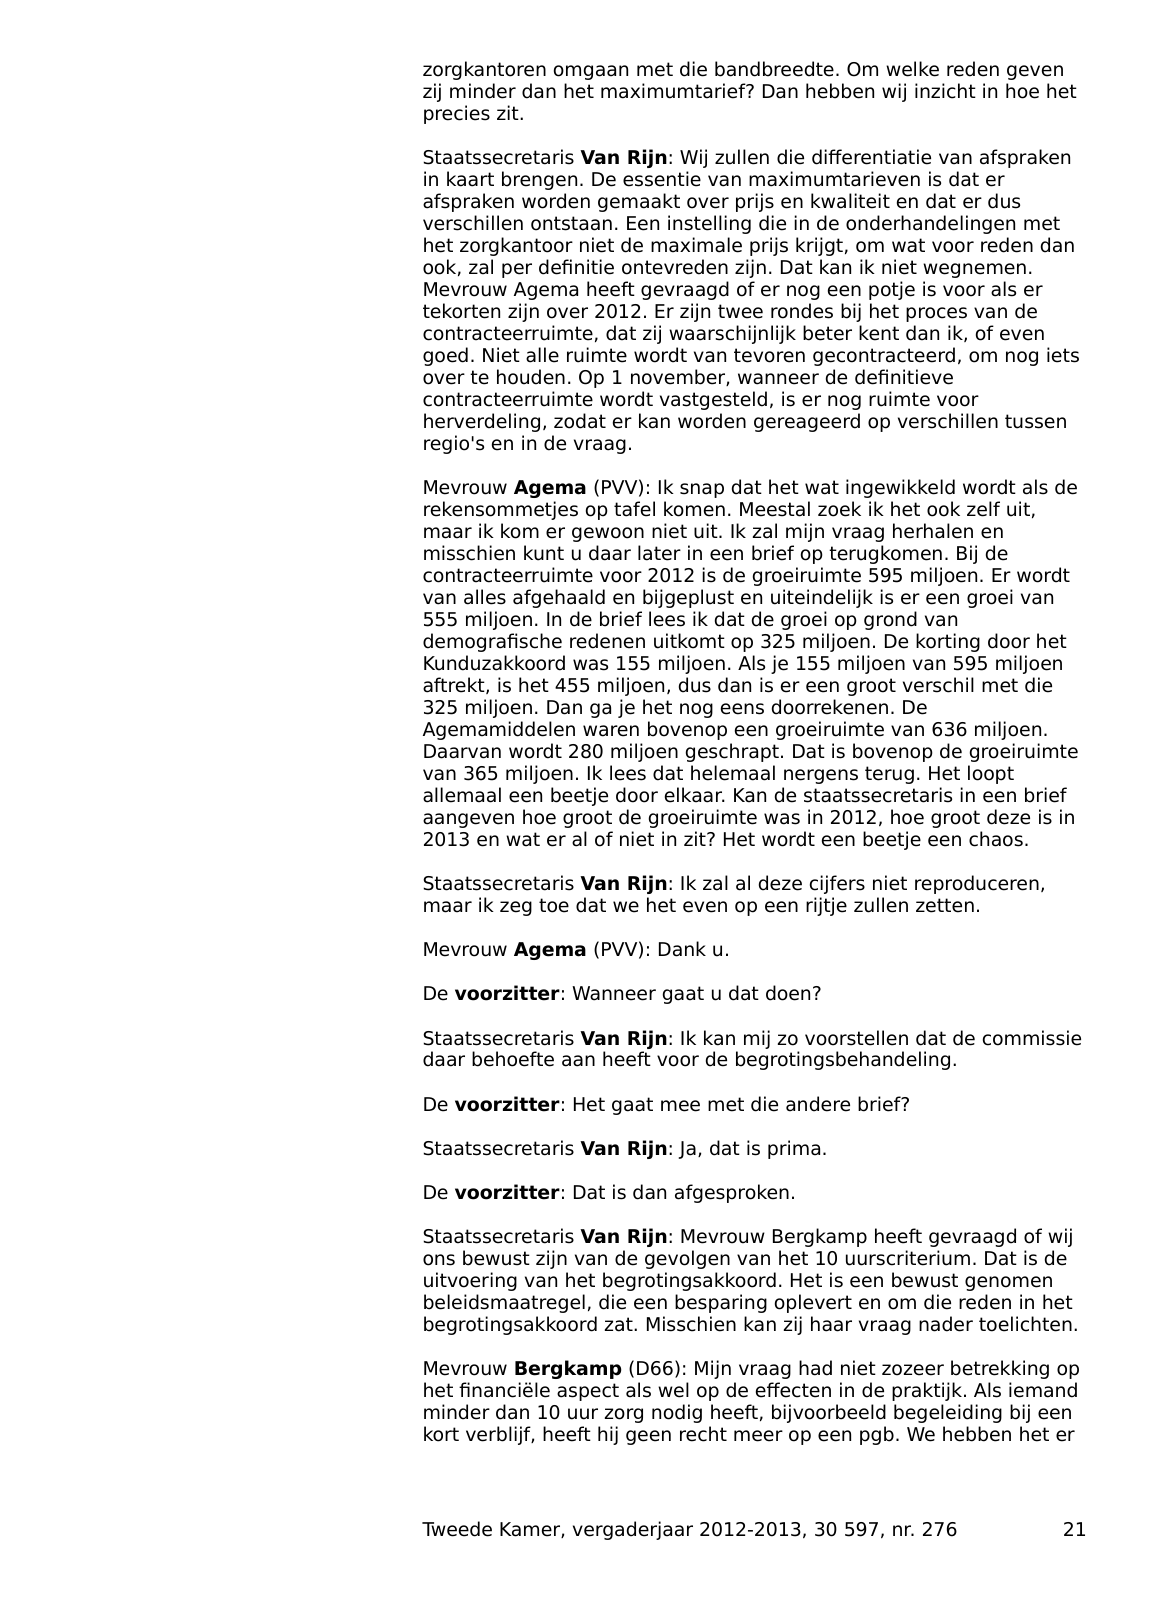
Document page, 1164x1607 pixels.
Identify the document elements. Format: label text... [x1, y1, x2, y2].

text De voorzitter: Wanneer gaat u dat doen? [422, 983, 1087, 1005]
text Staatssecretaris Van Rijn: Ik kan mij zo voorstellen dat de commissie daar behoefte aan heeft voor de begrotingsbehandeling. [422, 1027, 1087, 1071]
text Mevrouw Agema heeft gevraagd of er nog een potje is voor als er tekorten zijn over 2012. Er zijn twee rondes bij het proces van de contracteerruimte, dat zij waarschijnlijk beter kent dan ik, of even goed. Niet alle ruimte wordt van tevoren gecontracteerd, om nog iets over te houden. Op 1 november, wanneer de definitieve contracteerruimte wordt vastgesteld, is er nog ruimte voor herverdeling, zodat er kan worden gereageerd op verschillen tussen regio's en in de vraag. [422, 279, 1087, 455]
text Mevrouw Bergkamp (D66): Mijn vraag had niet zozeer betrekking op het financiële aspect als wel op de effecten in de praktijk. Als iemand minder dan 10 uur zorg nodig heeft, bijvoorbeeld begeleiding bij een kort verblijf, heeft hij geen recht meer op een pgb. We hebben het er [422, 1358, 1087, 1446]
text Staatssecretaris Van Rijn: Wij zullen die differentiatie van afspraken in kaart brengen. De essentie van maximumtarieven is dat er afspraken worden gemaakt over prijs en kwaliteit en dat er dus verschillen ontstaan. Een instelling die in de onderhandelingen met het zorgkantoor niet de maximale prijs krijgt, om wat voor reden dan ook, zal per definitie ontevreden zijn. Dat kan ik niet wegnemen. [422, 147, 1087, 279]
text De voorzitter: Het gaat mee met die andere brief? [422, 1093, 1087, 1116]
text zorgkantoren omgaan met die bandbreedte. Om welke reden geven zij minder dan het maximumtarief? Dan hebben wij inzicht in hoe het precies zit. [422, 59, 1087, 125]
text Mevrouw Agema (PVV): Dank u. [422, 939, 1087, 961]
text De voorzitter: Dat is dan afgesproken. [422, 1182, 1087, 1204]
text Staatssecretaris Van Rijn: Ik zal al deze cijfers niet reproduceren, maar ik zeg toe dat we het even op een rijtje zullen zetten. [422, 873, 1087, 917]
text Mevrouw Agema (PVV): Ik snap dat het wat ingewikkeld wordt als de rekensommetjes op tafel komen. Meestal zoek ik het ook zelf uit, maar ik kom er gewoon niet uit. Ik zal mijn vraag herhalen en misschien kunt u daar later in een brief op terugkomen. Bij de contracteerruimte voor 2012 is de groeiruimte 595 miljoen. Er wordt van alles afgehaald en bijgeplust en uiteindelijk is er een groei van 555 miljoen. In de brief lees ik dat de groei op grond van demografische redenen uitkomt op 325 miljoen. De korting door het Kunduzakkoord was 155 miljoen. Als je 155 miljoen van 595 miljoen aftrekt, is het 455 miljoen, dus dan is er een groot verschil met die 325 miljoen. Dan ga je het nog eens doorrekenen. De Agemamiddelen waren bovenop een groeiruimte van 636 miljoen. Daarvan wordt 280 miljoen geschrapt. Dat is bovenop de groeiruimte van 365 miljoen. Ik lees dat helemaal nergens terug. Het loopt allemaal een beetje door elkaar. Kan de staatssecretaris in een brief aangeven hoe groot de groeiruimte was in 2012, hoe groot deze is in 2013 en wat er al of niet in zit? Het wordt een beetje een chaos. [422, 477, 1087, 851]
text Staatssecretaris Van Rijn: Ja, dat is prima. [422, 1138, 1087, 1160]
text Staatssecretaris Van Rijn: Mevrouw Bergkamp heeft gevraagd of wij ons bewust zijn van de gevolgen van het 10 uurscriterium. Dat is de uitvoering van het begrotingsakkoord. Het is een bewust genomen beleidsmaatregel, die een besparing oplevert en om die reden in het begrotingsakkoord zat. Misschien kan zij haar vraag nader toelichten. [422, 1226, 1087, 1336]
